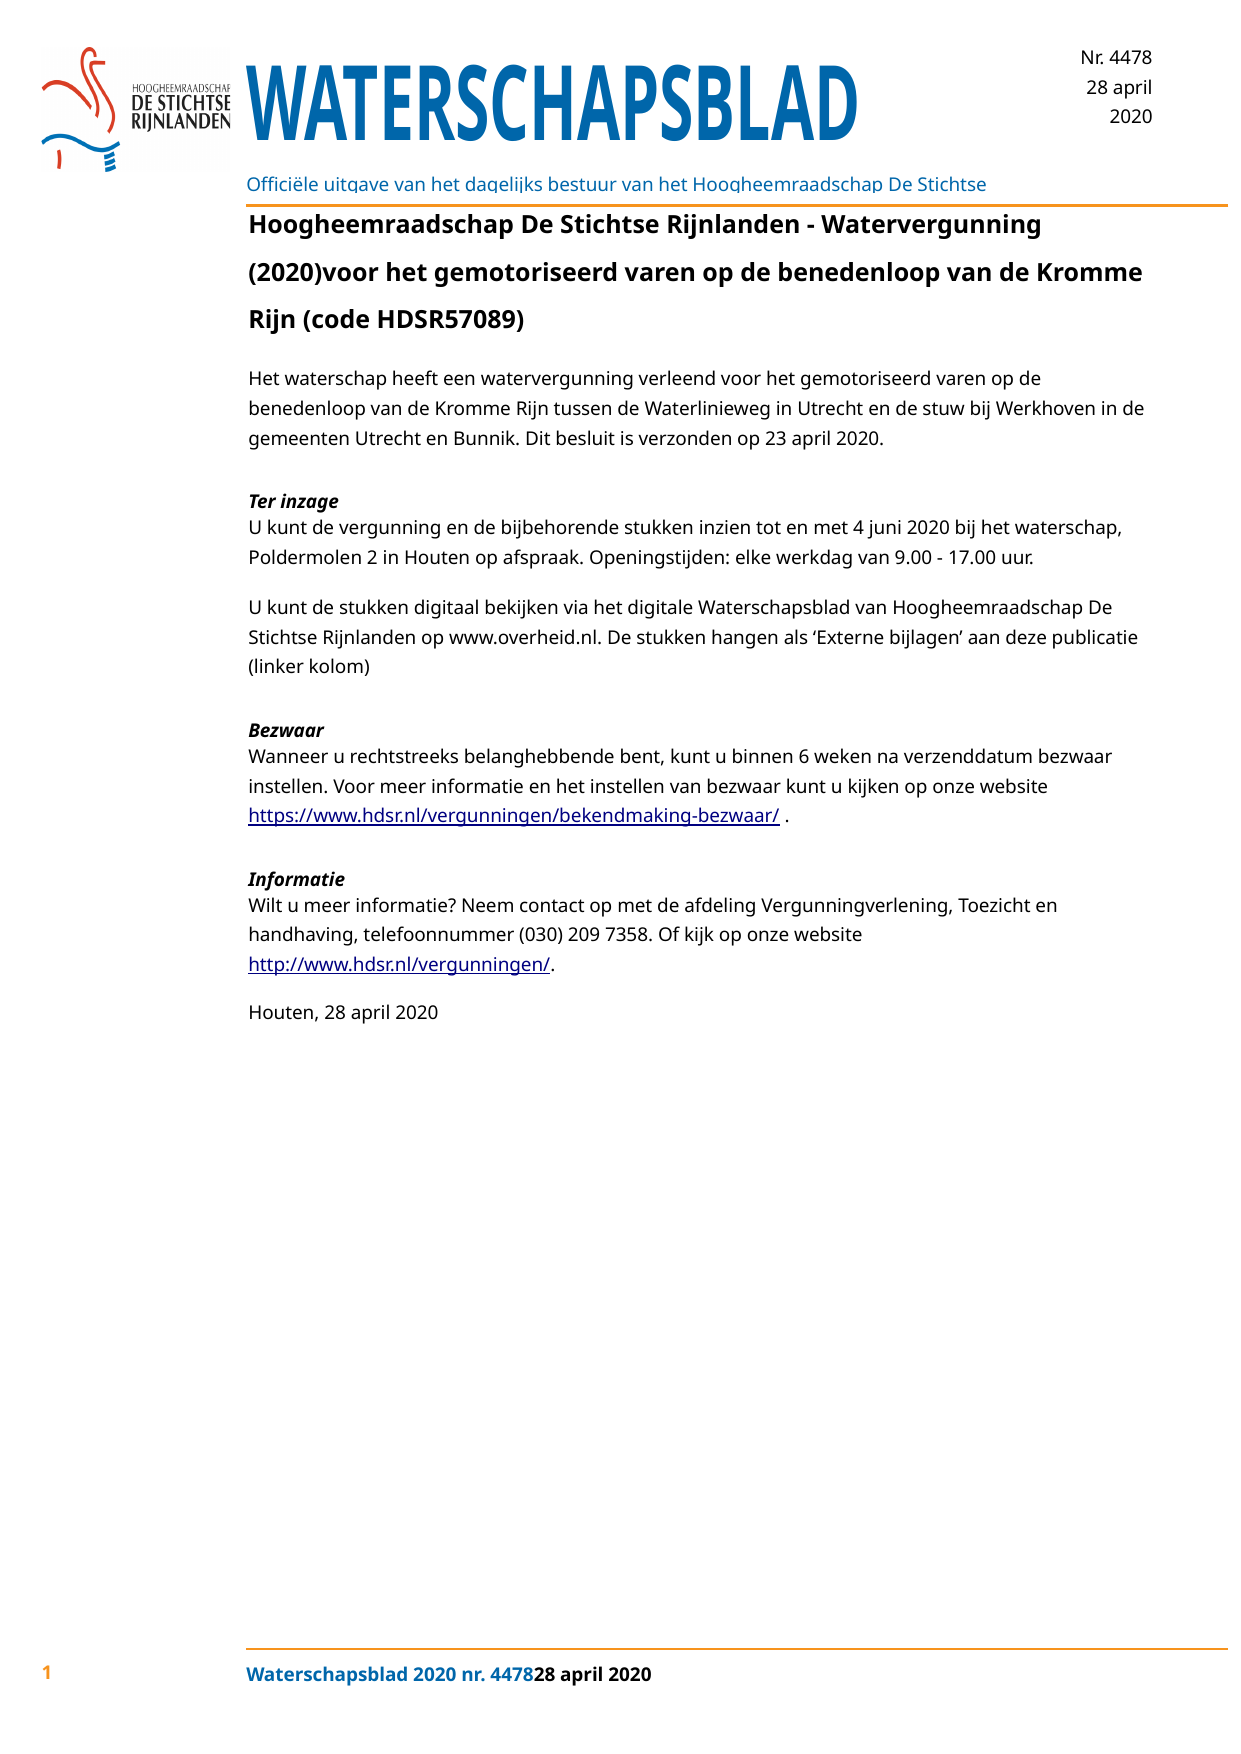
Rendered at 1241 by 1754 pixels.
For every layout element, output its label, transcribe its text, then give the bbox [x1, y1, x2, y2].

text Het waterschap heeft een watervergunning verleend voor het gemotoriseerd varen op de benedenloop van de Kromme Rijn tussen de Waterlinieweg in Utrecht en de stuw bij Werkhoven in de gemeenten Utrecht en Bunnik. Dit besluit is verzonden op 23 april 2020. [248, 366, 1152, 450]
picture [41, 47, 231, 172]
text Wanneer u rechtstreeks belanghebbende bent, kunt u binnen 6 weken na verzenddatum bezwaar instellen. Voor meer informatie en het instellen van bezwaar kunt u kijken op onze website https://www.hdsr.nl/vergunningen/bekendmaking-bezwaar/ . [248, 743, 1152, 828]
text Ter inzage [248, 489, 1152, 514]
text Wilt u meer informatie? Neem contact op met de afdeling Vergunningverlening, Toezicht en handhaving, telefoonnummer (030) 209 7358. Of kijk op onze website http://www.hdsr.nl/vergunningen/. [248, 892, 1152, 977]
text Hoogheemraadschap De Stichtse Rijnlanden - Watervergunning (2020)voor het gemotoriseerd varen op de benedenloop van de Kromme Rijn (code HDSR57089) [248, 207, 1152, 336]
text Bezwaar [248, 717, 1152, 743]
text U kunt de vergunning en de bijbehorende stukken inzien tot en met 4 juni 2020 bij het waterschap, Poldermolen 2 in Houten op afspraak. Openingstijden: elke werkdag van 9.00 - 17.00 uur. [248, 514, 1152, 570]
text Informatie [248, 866, 1152, 892]
text Houten, 28 april 2020 [248, 999, 1152, 1025]
text U kunt de stukken digitaal bekijken via het digitale Waterschapsblad van Hoogheemraadschap De Stichtse Rijnlanden op www.overheid.nl. De stukken hangen als ‘Externe bijlagen’ aan deze publicatie (linker kolom) [248, 594, 1152, 679]
